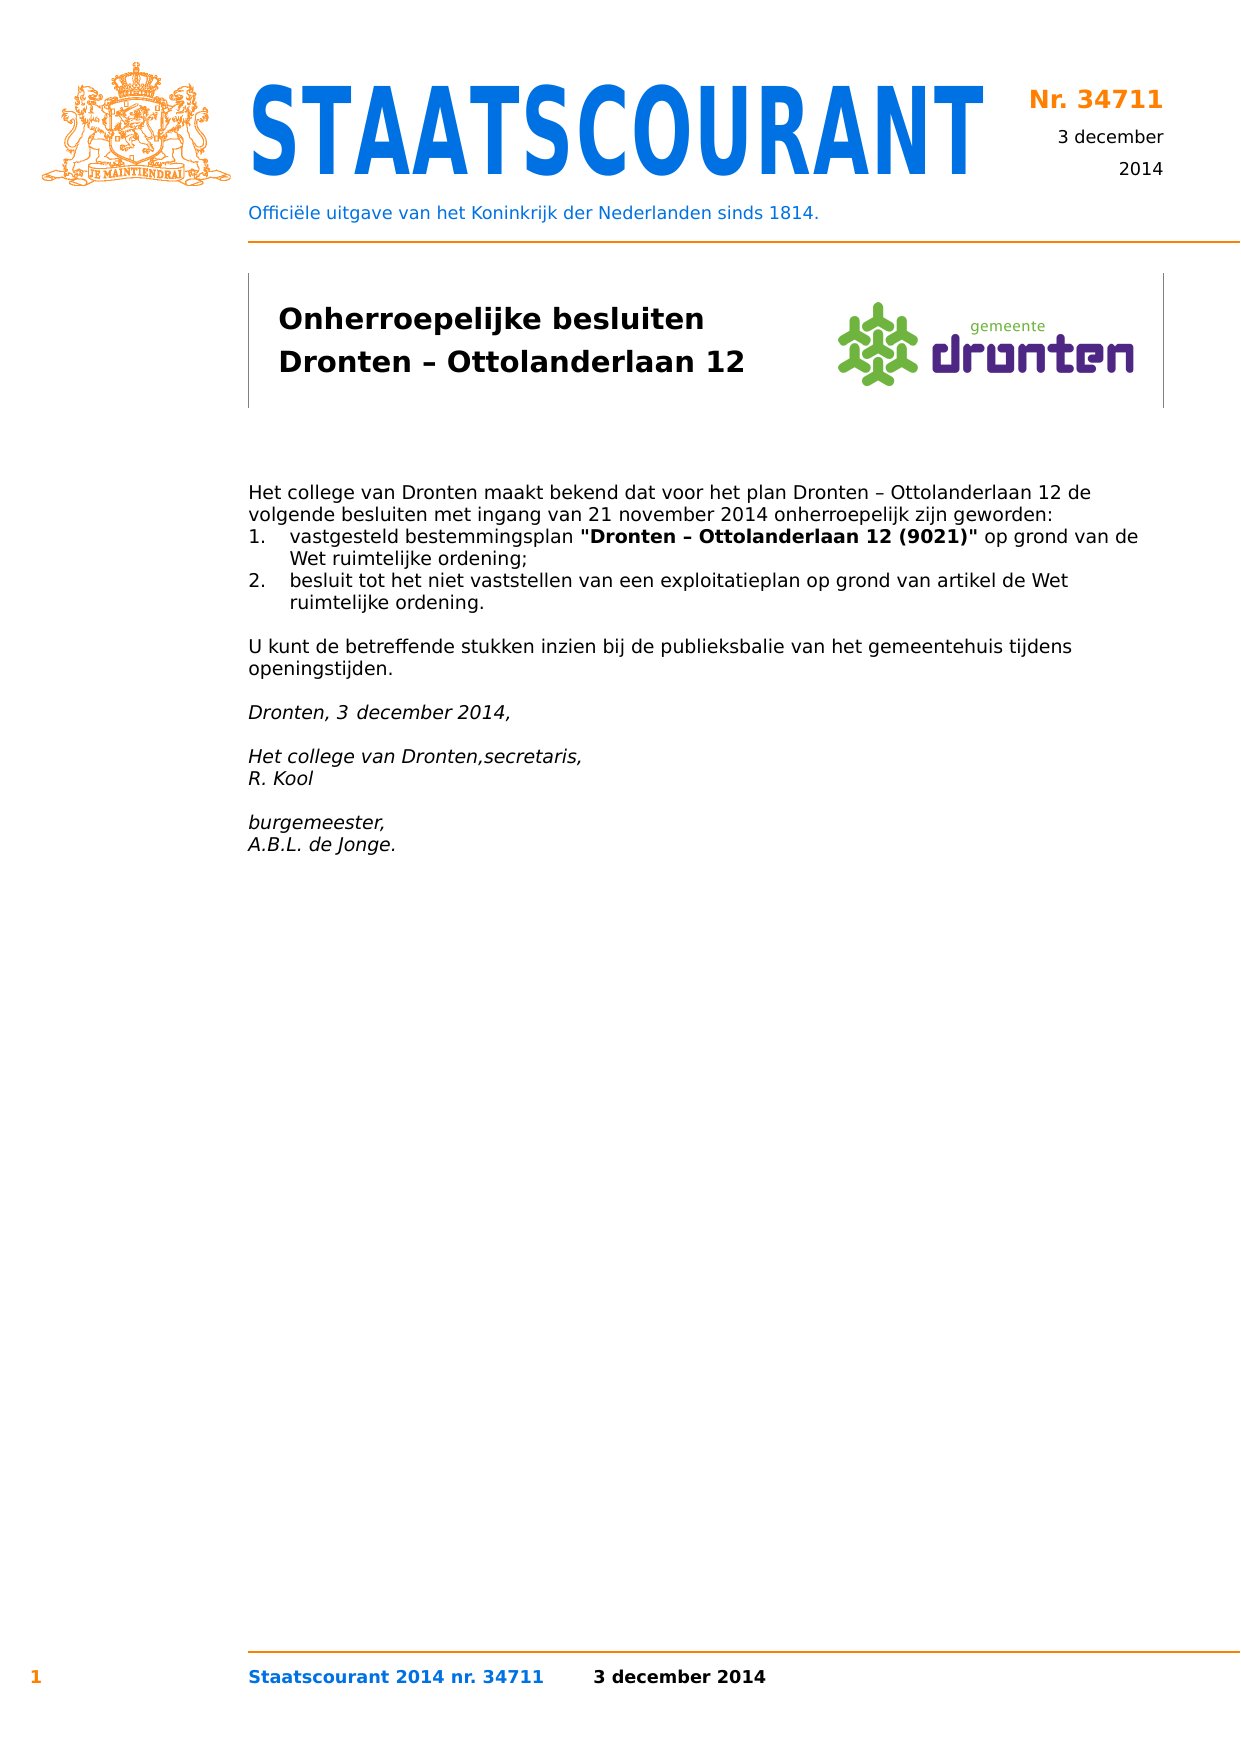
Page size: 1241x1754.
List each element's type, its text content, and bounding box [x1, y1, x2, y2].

table_cell 2014 [998, 153, 1240, 203]
text Het college van Dronten maakt bekend dat voor het plan Dronten – Ottolanderlaan 12 de volgende besluiten met ingang van 21 november 2014 onherroepelijk zijn geworden: [248, 482, 1163, 526]
table_header STAATSCOURANT [248, 62, 998, 203]
table_cell 3 december [998, 121, 1240, 153]
text U kunt de betreffende stukken inzien bij de publieksbalie van het gemeentehuis tijdens openingstijden. [248, 636, 1163, 680]
text 1. vastgesteld bestemmingsplan "Dronten – Ottolanderlaan 12 (9021)" op grond van de Wet ruimtelijke ordening; [248, 526, 1163, 570]
picture [41, 62, 231, 186]
text 2. besluit tot het niet vaststellen van een exploitatieplan op grond van artikel de Wet ruimtelijke ordening. [248, 570, 1163, 614]
text Het college van Dronten,secretaris, R. Kool [248, 746, 1163, 790]
table_header [25, 62, 248, 241]
table_cell Officiële uitgave van het Koninkrijk der Nederlanden sinds 1814. [248, 203, 1240, 241]
text Dronten, 3 december 2014, [248, 702, 1163, 724]
picture [838, 302, 1134, 386]
table_header Nr. 34711 [998, 62, 1240, 121]
text burgemeester, A.B.L. de Jonge. [248, 812, 1163, 856]
subtitle Onherroepelijke besluiten Dronten – Ottolanderlaan 12 [249, 273, 1163, 408]
